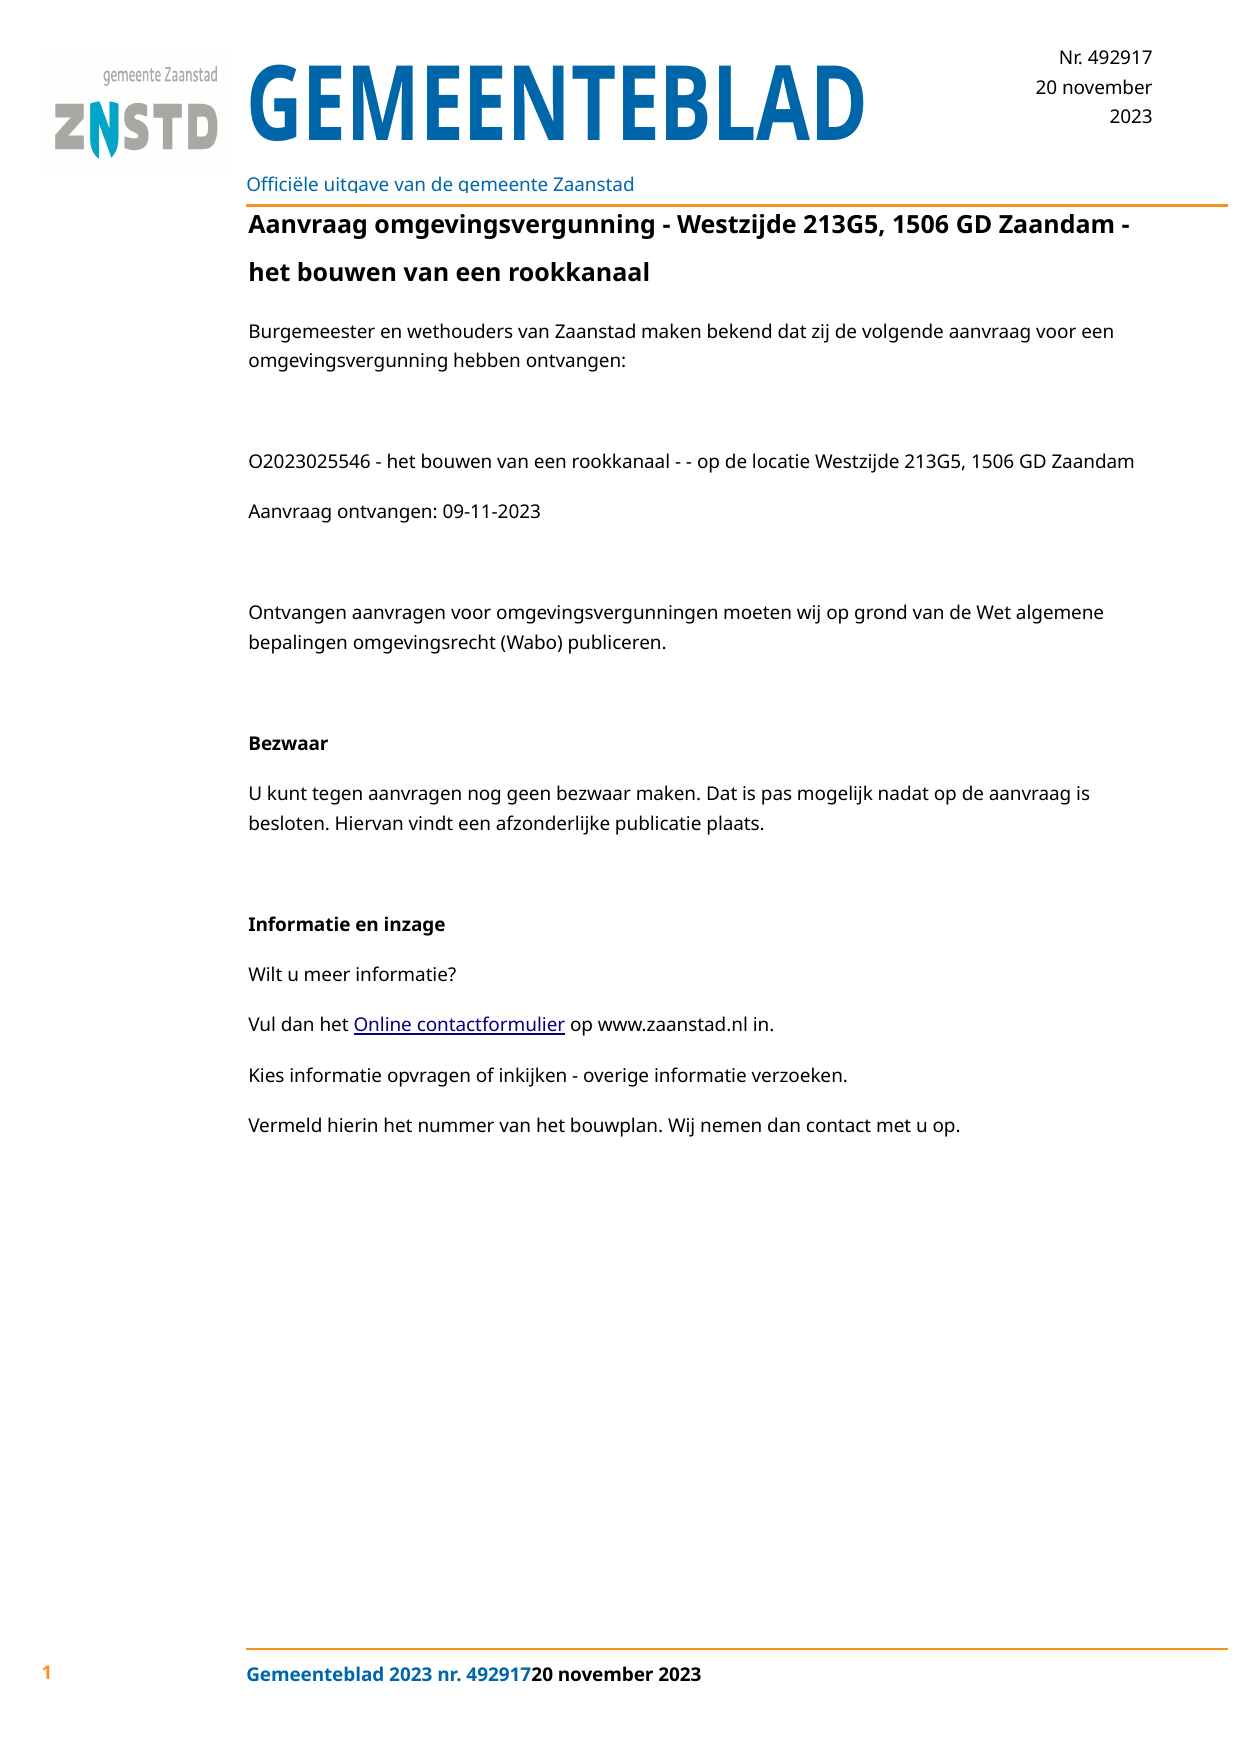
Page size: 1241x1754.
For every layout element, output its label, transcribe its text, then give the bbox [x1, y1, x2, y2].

text Ontvangen aanvragen voor omgevingsvergunningen moeten wij op grond van de Wet algemene bepalingen omgevingsrecht (Wabo) publiceren. [248, 599, 1152, 655]
text O2023025546 - het bouwen van een rookkanaal - - op de locatie Westzijde 213G5, 1506 GD Zaandam [248, 448, 1152, 474]
text Wilt u meer informatie? [248, 961, 1152, 987]
text Vermeld hierin het nummer van het bouwplan. Wij nemen dan contact met u op. [248, 1112, 1152, 1138]
text Kies informatie opvragen of inkijken - overige informatie verzoeken. [248, 1062, 1152, 1088]
text U kunt tegen aanvragen nog geen bezwaar maken. Dat is pas mogelijk nadat op de aanvraag is besloten. Hiervan vindt een afzonderlijke publicatie plaats. [248, 780, 1152, 836]
picture [41, 47, 231, 172]
text Informatie en inzage [248, 911, 1152, 937]
text Vul dan het Online contactformulier op www.zaanstad.nl in. [248, 1012, 1152, 1037]
text Burgemeester en wethouders van Zaanstad maken bekend dat zij de volgende aanvraag voor een omgevingsvergunning hebben ontvangen: [248, 318, 1152, 373]
text Bezwaar [248, 730, 1152, 756]
text Aanvraag omgevingsvergunning - Westzijde 213G5, 1506 GD Zaandam - het bouwen van een rookkanaal [248, 207, 1152, 288]
text Aanvraag ontvangen: 09-11-2023 [248, 499, 1152, 524]
